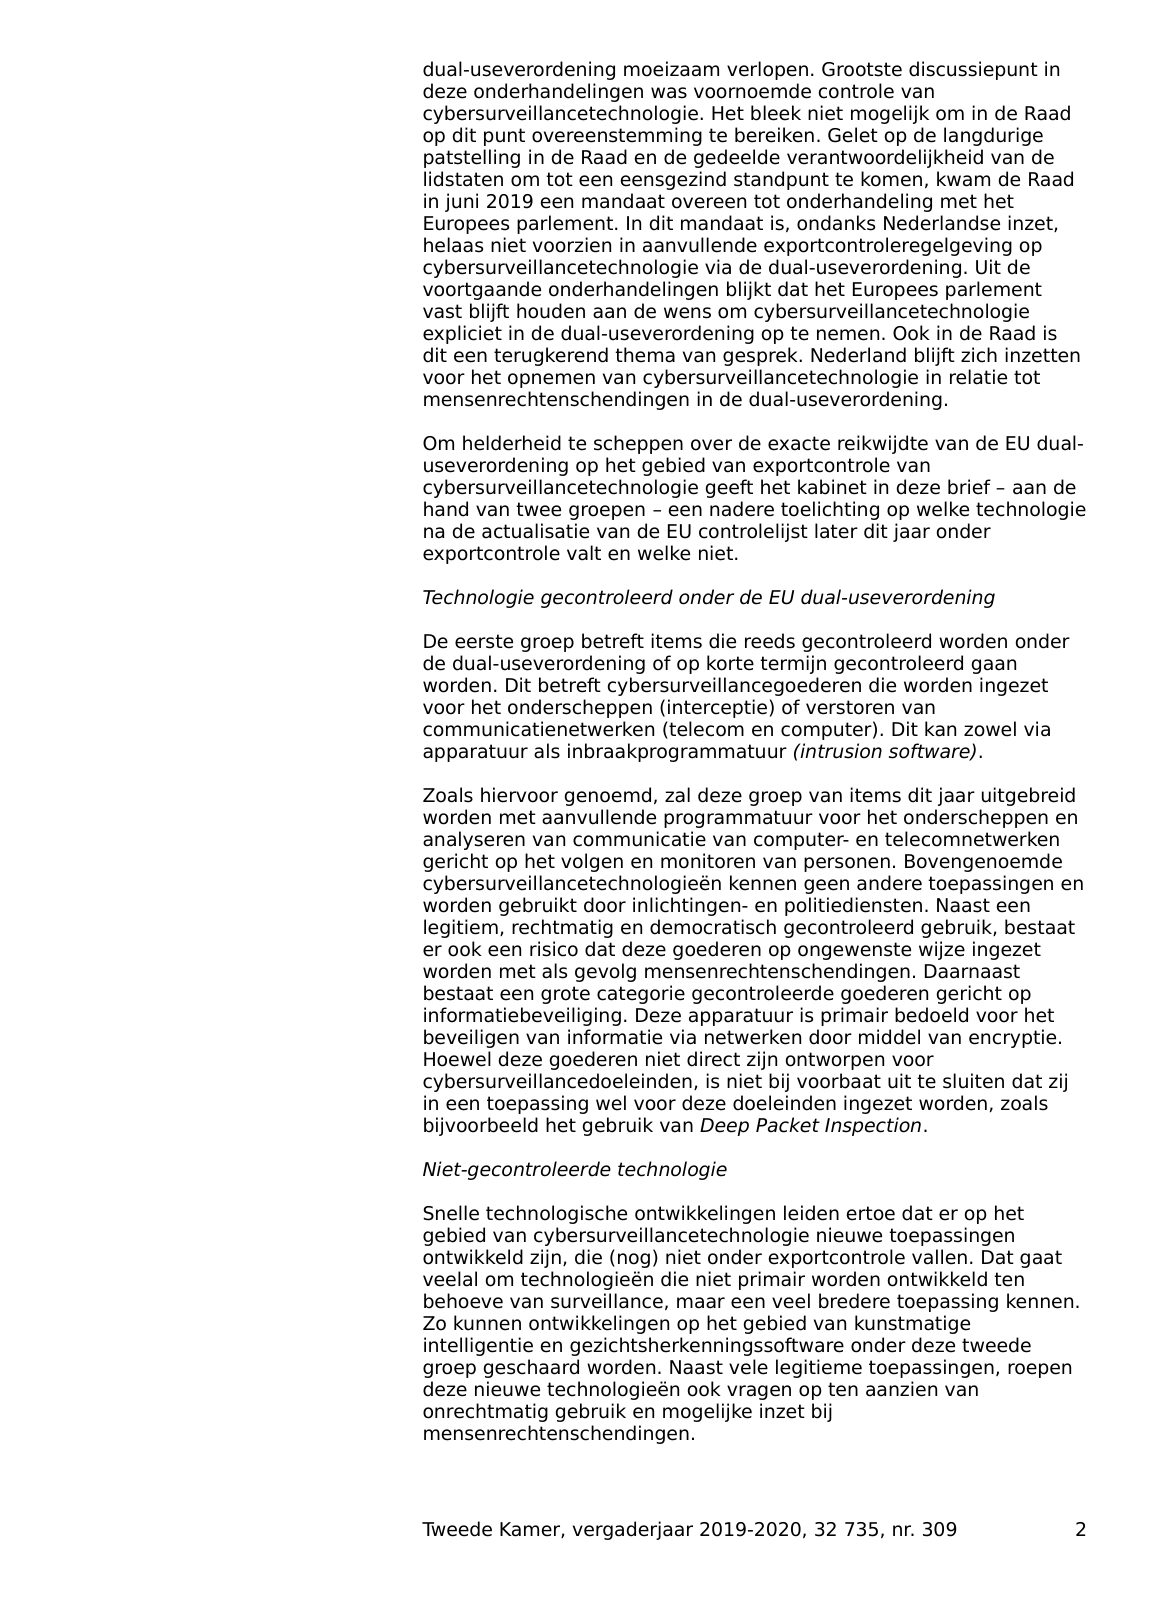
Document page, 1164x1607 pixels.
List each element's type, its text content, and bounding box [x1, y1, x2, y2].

subtitle Niet-gecontroleerde technologie [422, 1159, 1087, 1181]
text De eerste groep betreft items die reeds gecontroleerd worden onder de dual-useverordening of op korte termijn gecontroleerd gaan worden. Dit betreft cybersurveillancegoederen die worden ingezet voor het onderscheppen (interceptie) of verstoren van communicatienetwerken (telecom en computer). Dit kan zowel via apparatuur als inbraakprogrammatuur (intrusion software). [422, 631, 1087, 763]
text Snelle technologische ontwikkelingen leiden ertoe dat er op het gebied van cybersurveillancetechnologie nieuwe toepassingen ontwikkeld zijn, die (nog) niet onder exportcontrole vallen. Dat gaat veelal om technologieën die niet primair worden ontwikkeld ten behoeve van surveillance, maar een veel bredere toepassing kennen. Zo kunnen ontwikkelingen op het gebied van kunstmatige intelligentie en gezichtsherkenningssoftware onder deze tweede groep geschaard worden. Naast vele legitieme toepassingen, roepen deze nieuwe technologieën ook vragen op ten aanzien van onrechtmatig gebruik en mogelijke inzet bij mensenrechtenschendingen. [422, 1203, 1087, 1445]
subtitle Technologie gecontroleerd onder de EU dual-useverordening [422, 587, 1087, 609]
text Om helderheid te scheppen over de exacte reikwijdte van de EU dual-useverordening op het gebied van exportcontrole van cybersurveillancetechnologie geeft het kabinet in deze brief – aan de hand van twee groepen – een nadere toelichting op welke technologie na de actualisatie van de EU controlelijst later dit jaar onder exportcontrole valt en welke niet. [422, 433, 1087, 565]
text Zoals hiervoor genoemd, zal deze groep van items dit jaar uitgebreid worden met aanvullende programmatuur voor het onderscheppen en analyseren van communicatie van computer- en telecomnetwerken gericht op het volgen en monitoren van personen. Bovengenoemde cybersurveillancetechnologieën kennen geen andere toepassingen en worden gebruikt door inlichtingen- en politiediensten. Naast een legitiem, rechtmatig en democratisch gecontroleerd gebruik, bestaat er ook een risico dat deze goederen op ongewenste wijze ingezet worden met als gevolg mensenrechtenschendingen. Daarnaast bestaat een grote categorie gecontroleerde goederen gericht op informatiebeveiliging. Deze apparatuur is primair bedoeld voor het beveiligen van informatie via netwerken door middel van encryptie. Hoewel deze goederen niet direct zijn ontworpen voor cybersurveillancedoeleinden, is niet bij voorbaat uit te sluiten dat zij in een toepassing wel voor deze doeleinden ingezet worden, zoals bijvoorbeeld het gebruik van Deep Packet Inspection. [422, 785, 1087, 1137]
text dual-useverordening moeizaam verlopen. Grootste discussiepunt in deze onderhandelingen was voornoemde controle van cybersurveillancetechnologie. Het bleek niet mogelijk om in de Raad op dit punt overeenstemming te bereiken. Gelet op de langdurige patstelling in de Raad en de gedeelde verantwoordelijkheid van de lidstaten om tot een eensgezind standpunt te komen, kwam de Raad in juni 2019 een mandaat overeen tot onderhandeling met het Europees parlement. In dit mandaat is, ondanks Nederlandse inzet, helaas niet voorzien in aanvullende exportcontroleregelgeving op cybersurveillancetechnologie via de dual-useverordening. Uit de voortgaande onderhandelingen blijkt dat het Europees parlement vast blijft houden aan de wens om cybersurveillancetechnologie expliciet in de dual-useverordening op te nemen. Ook in de Raad is dit een terugkerend thema van gesprek. Nederland blijft zich inzetten voor het opnemen van cybersurveillancetechnologie in relatie tot mensenrechtenschendingen in de dual-useverordening. [422, 59, 1087, 411]
